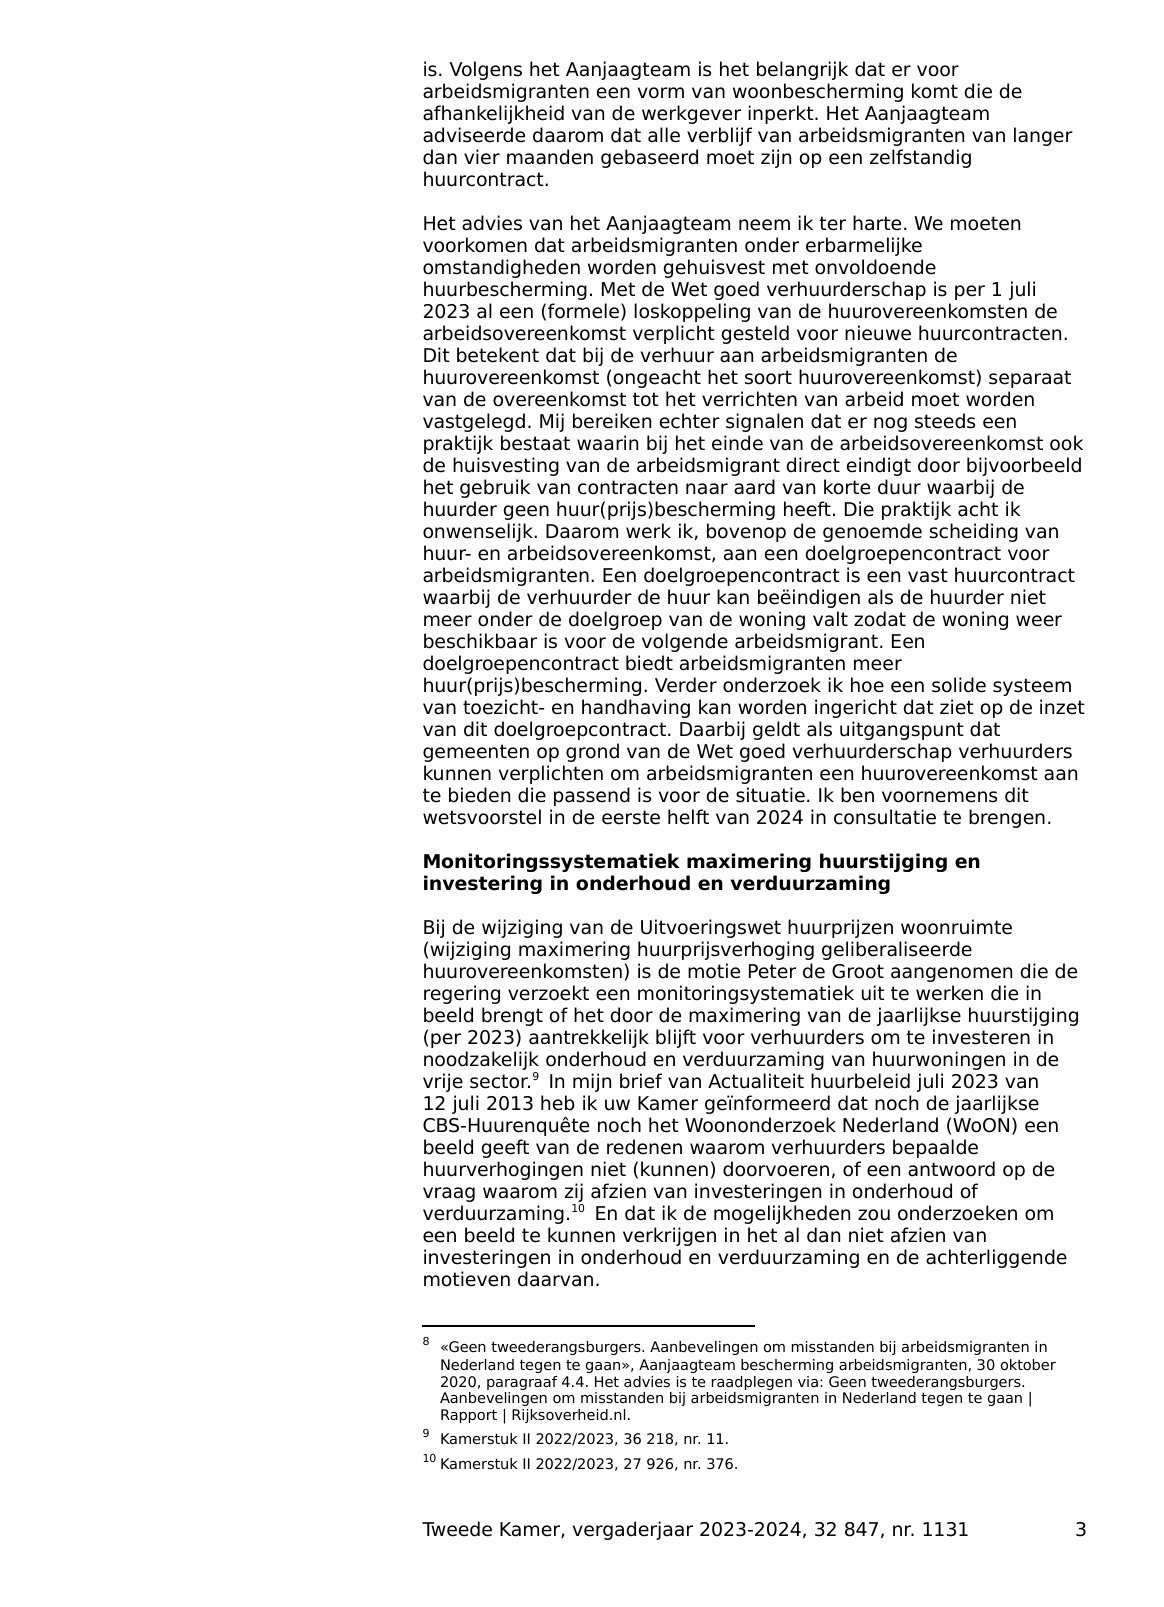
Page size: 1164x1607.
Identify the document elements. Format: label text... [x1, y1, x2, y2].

subtitle Monitoringssystematiek maximering huurstijging en investering in onderhoud en verduurzaming [422, 851, 1087, 895]
text Kamerstuk II 2022/2023, 36 218, nr. 11. [422, 1427, 1087, 1449]
text is. Volgens het Aanjaagteam is het belangrijk dat er voor arbeidsmigranten een vorm van woonbescherming komt die de afhankelijkheid van de werkgever inperkt. Het Aanjaagteam adviseerde daarom dat alle verblijf van arbeidsmigranten van langer dan vier maanden gebaseerd moet zijn op een zelfstandig huurcontract. [422, 59, 1087, 191]
text Kamerstuk II 2022/2023, 27 926, nr. 376. [422, 1452, 1087, 1474]
text «Geen tweederangsburgers. Aanbevelingen om misstanden bij arbeidsmigranten in Nederland tegen te gaan», Aanjaagteam bescherming arbeidsmigranten, 30 oktober 2020, paragraaf 4.4. Het advies is te raadplegen via: Geen tweederangsburgers. Aanbevelingen om misstanden bij arbeidsmigranten in Nederland tegen te gaan | Rapport | Rijksoverheid.nl. [422, 1335, 1087, 1424]
text Bij de wijziging van de Uitvoeringswet huurprijzen woonruimte (wijziging maximering huurprijsverhoging geliberaliseerde huurovereenkomsten) is de motie Peter de Groot aangenomen die de regering verzoekt een monitoringsystematiek uit te werken die in beeld brengt of het door de maximering van de jaarlijkse huurstijging (per 2023) aantrekkelijk blijft voor verhuurders om te investeren in noodzakelijk onderhoud en verduurzaming van huurwoningen in de vrije sector. In mijn brief van Actualiteit huurbeleid juli 2023 van 12 juli 2013 heb ik uw Kamer geïnformeerd dat noch de jaarlijkse CBS-Huurenquête noch het Woononderzoek Nederland (WoON) een beeld geeft van de redenen waarom verhuurders bepaalde huurverhogingen niet (kunnen) doorvoeren, of een antwoord op de vraag waarom zij afzien van investeringen in onderhoud of verduurzaming. En dat ik de mogelijkheden zou onderzoeken om een beeld te kunnen verkrijgen in het al dan niet afzien van investeringen in onderhoud en verduurzaming en de achterliggende motieven daarvan. [422, 917, 1087, 1291]
text Het advies van het Aanjaagteam neem ik ter harte. We moeten voorkomen dat arbeidsmigranten onder erbarmelijke omstandigheden worden gehuisvest met onvoldoende huurbescherming. Met de Wet goed verhuurderschap is per 1 juli 2023 al een (formele) loskoppeling van de huurovereenkomsten de arbeidsovereenkomst verplicht gesteld voor nieuwe huurcontracten. Dit betekent dat bij de verhuur aan arbeidsmigranten de huurovereenkomst (ongeacht het soort huurovereenkomst) separaat van de overeenkomst tot het verrichten van arbeid moet worden vastgelegd. Mij bereiken echter signalen dat er nog steeds een praktijk bestaat waarin bij het einde van de arbeidsovereenkomst ook de huisvesting van de arbeidsmigrant direct eindigt door bijvoorbeeld het gebruik van contracten naar aard van korte duur waarbij de huurder geen huur(prijs)bescherming heeft. Die praktijk acht ik onwenselijk. Daarom werk ik, bovenop de genoemde scheiding van huur- en arbeidsovereenkomst, aan een doelgroepencontract voor arbeidsmigranten. Een doelgroepencontract is een vast huurcontract waarbij de verhuurder de huur kan beëindigen als de huurder niet meer onder de doelgroep van de woning valt zodat de woning weer beschikbaar is voor de volgende arbeidsmigrant. Een doelgroepencontract biedt arbeidsmigranten meer huur(prijs)bescherming. Verder onderzoek ik hoe een solide systeem van toezicht- en handhaving kan worden ingericht dat ziet op de inzet van dit doelgroepcontract. Daarbij geldt als uitgangspunt dat gemeenten op grond van de Wet goed verhuurderschap verhuurders kunnen verplichten om arbeidsmigranten een huurovereenkomst aan te bieden die passend is voor de situatie. Ik ben voornemens dit wetsvoorstel in de eerste helft van 2024 in consultatie te brengen. [422, 213, 1087, 828]
